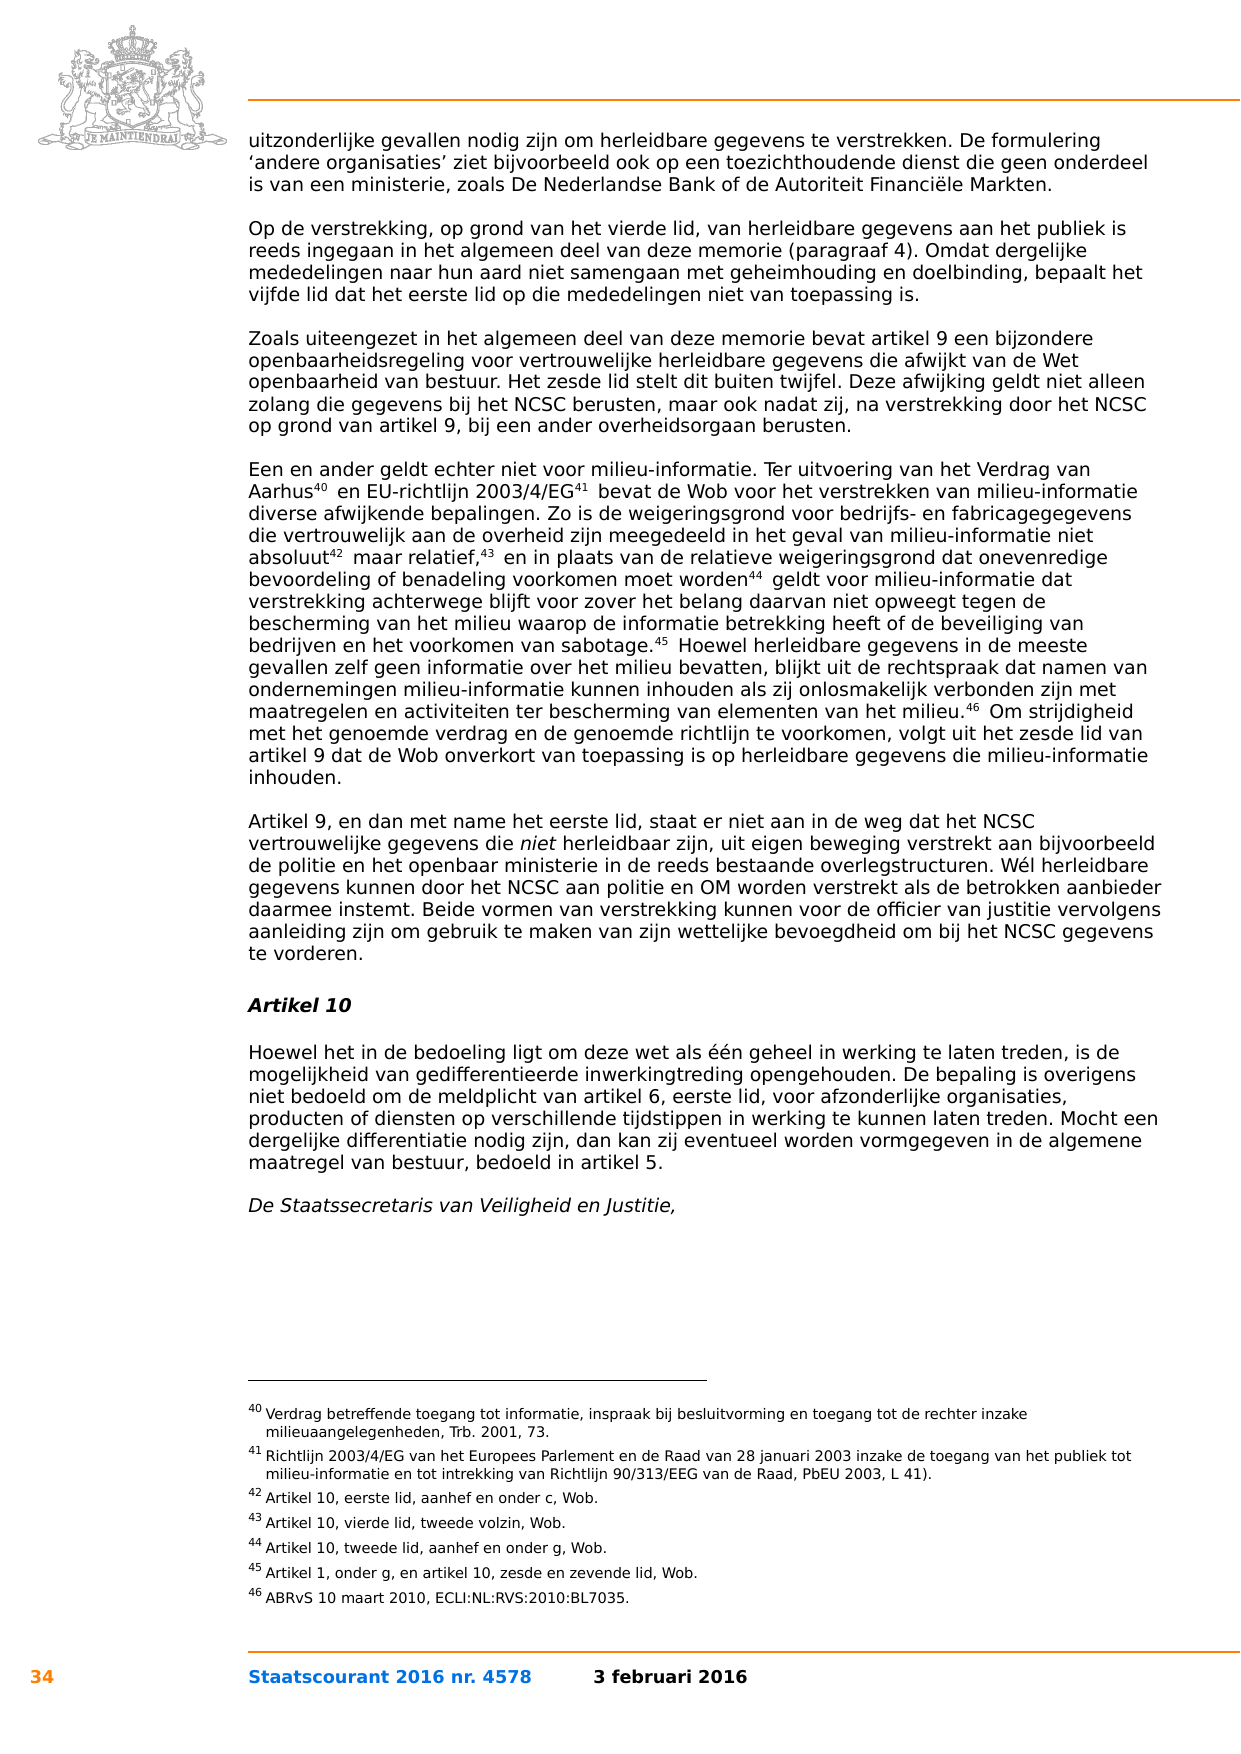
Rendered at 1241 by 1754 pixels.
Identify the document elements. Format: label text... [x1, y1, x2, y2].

text De Staatssecretaris van Veiligheid en Justitie, [248, 1195, 1163, 1217]
subtitle Artikel 10 [248, 995, 1163, 1017]
text Artikel 10, eerste lid, aanhef en onder c, Wob. [248, 1486, 1163, 1508]
text Zoals uiteengezet in het algemeen deel van deze memorie bevat artikel 9 een bijzondere openbaarheidsregeling voor vertrouwelijke herleidbare gegevens die afwijkt van de Wet openbaarheid van bestuur. Het zesde lid stelt dit buiten twijfel. Deze afwijking geldt niet alleen zolang die gegevens bij het NCSC berusten, maar ook nadat zij, na verstrekking door het NCSC op grond van artikel 9, bij een ander overheidsorgaan berusten. [248, 327, 1163, 437]
text Artikel 10, tweede lid, aanhef en onder g, Wob. [248, 1536, 1163, 1558]
text Een en ander geldt echter niet voor milieu-informatie. Ter uitvoering van het Verdrag van Aarhus en EU-richtlijn 2003/4/EG bevat de Wob voor het verstrekken van milieu-informatie diverse afwijkende bepalingen. Zo is de weigeringsgrond voor bedrijfs- en fabricagegegevens die vertrouwelijk aan de overheid zijn meegedeeld in het geval van milieu-informatie niet absoluut maar relatief, en in plaats van de relatieve weigeringsgrond dat onevenredige bevoordeling of benadeling voorkomen moet worden geldt voor milieu-informatie dat verstrekking achterwege blijft voor zover het belang daarvan niet opweegt tegen de bescherming van het milieu waarop de informatie betrekking heeft of de beveiliging van bedrijven en het voorkomen van sabotage. Hoewel herleidbare gegevens in de meeste gevallen zelf geen informatie over het milieu bevatten, blijkt uit de rechtspraak dat namen van ondernemingen milieu-informatie kunnen inhouden als zij onlosmakelijk verbonden zijn met maatregelen en activiteiten ter bescherming van elementen van het milieu. Om strijdigheid met het genoemde verdrag en de genoemde richtlijn te voorkomen, volgt uit het zesde lid van artikel 9 dat de Wob onverkort van toepassing is op herleidbare gegevens die milieu-informatie inhouden. [248, 459, 1163, 789]
text Richtlijn 2003/4/EG van het Europees Parlement en de Raad van 28 januari 2003 inzake de toegang van het publiek tot milieu-informatie en tot intrekking van Richtlijn 90/313/EEG van de Raad, PbEU 2003, L 41). [248, 1444, 1163, 1483]
text ABRvS 10 maart 2010, ECLI:NL:RVS:2010:BL7035. [248, 1586, 1163, 1608]
text Artikel 9, en dan met name het eerste lid, staat er niet aan in de weg dat het NCSC vertrouwelijke gegevens die niet herleidbaar zijn, uit eigen beweging verstrekt aan bijvoorbeeld de politie en het openbaar ministerie in de reeds bestaande overlegstructuren. Wél herleidbare gegevens kunnen door het NCSC aan politie en OM worden verstrekt als de betrokken aanbieder daarmee instemt. Beide vormen van verstrekking kunnen voor de officier van justitie vervolgens aanleiding zijn om gebruik te maken van zijn wettelijke bevoegdheid om bij het NCSC gegevens te vorderen. [248, 811, 1163, 965]
text Hoewel het in de bedoeling ligt om deze wet als één geheel in werking te laten treden, is de mogelijkheid van gedifferentieerde inwerkingtreding opengehouden. De bepaling is overigens niet bedoeld om de meldplicht van artikel 6, eerste lid, voor afzonderlijke organisaties, producten of diensten op verschillende tijdstippen in werking te kunnen laten treden. Mocht een dergelijke differentiatie nodig zijn, dan kan zij eventueel worden vormgegeven in de algemene maatregel van bestuur, bedoeld in artikel 5. [248, 1042, 1163, 1173]
text Op de verstrekking, op grond van het vierde lid, van herleidbare gegevens aan het publiek is reeds ingegaan in het algemeen deel van deze memorie (paragraaf 4). Omdat dergelijke mededelingen naar hun aard niet samengaan met geheimhouding en doelbinding, bepaalt het vijfde lid dat het eerste lid op die mededelingen niet van toepassing is. [248, 218, 1163, 306]
text Verdrag betreffende toegang tot informatie, inspraak bij besluitvorming en toegang tot de rechter inzake milieuaangelegenheden, Trb. 2001, 73. [248, 1402, 1163, 1441]
text Artikel 1, onder g, en artikel 10, zesde en zevende lid, Wob. [248, 1561, 1163, 1583]
picture [38, 25, 227, 150]
text uitzonderlijke gevallen nodig zijn om herleidbare gegevens te verstrekken. De formulering ‘andere organisaties’ ziet bijvoorbeeld ook op een toezichthoudende dienst die geen onderdeel is van een ministerie, zoals De Nederlandse Bank of de Autoriteit Financiële Markten. [248, 130, 1163, 196]
text Artikel 10, vierde lid, tweede volzin, Wob. [248, 1511, 1163, 1533]
